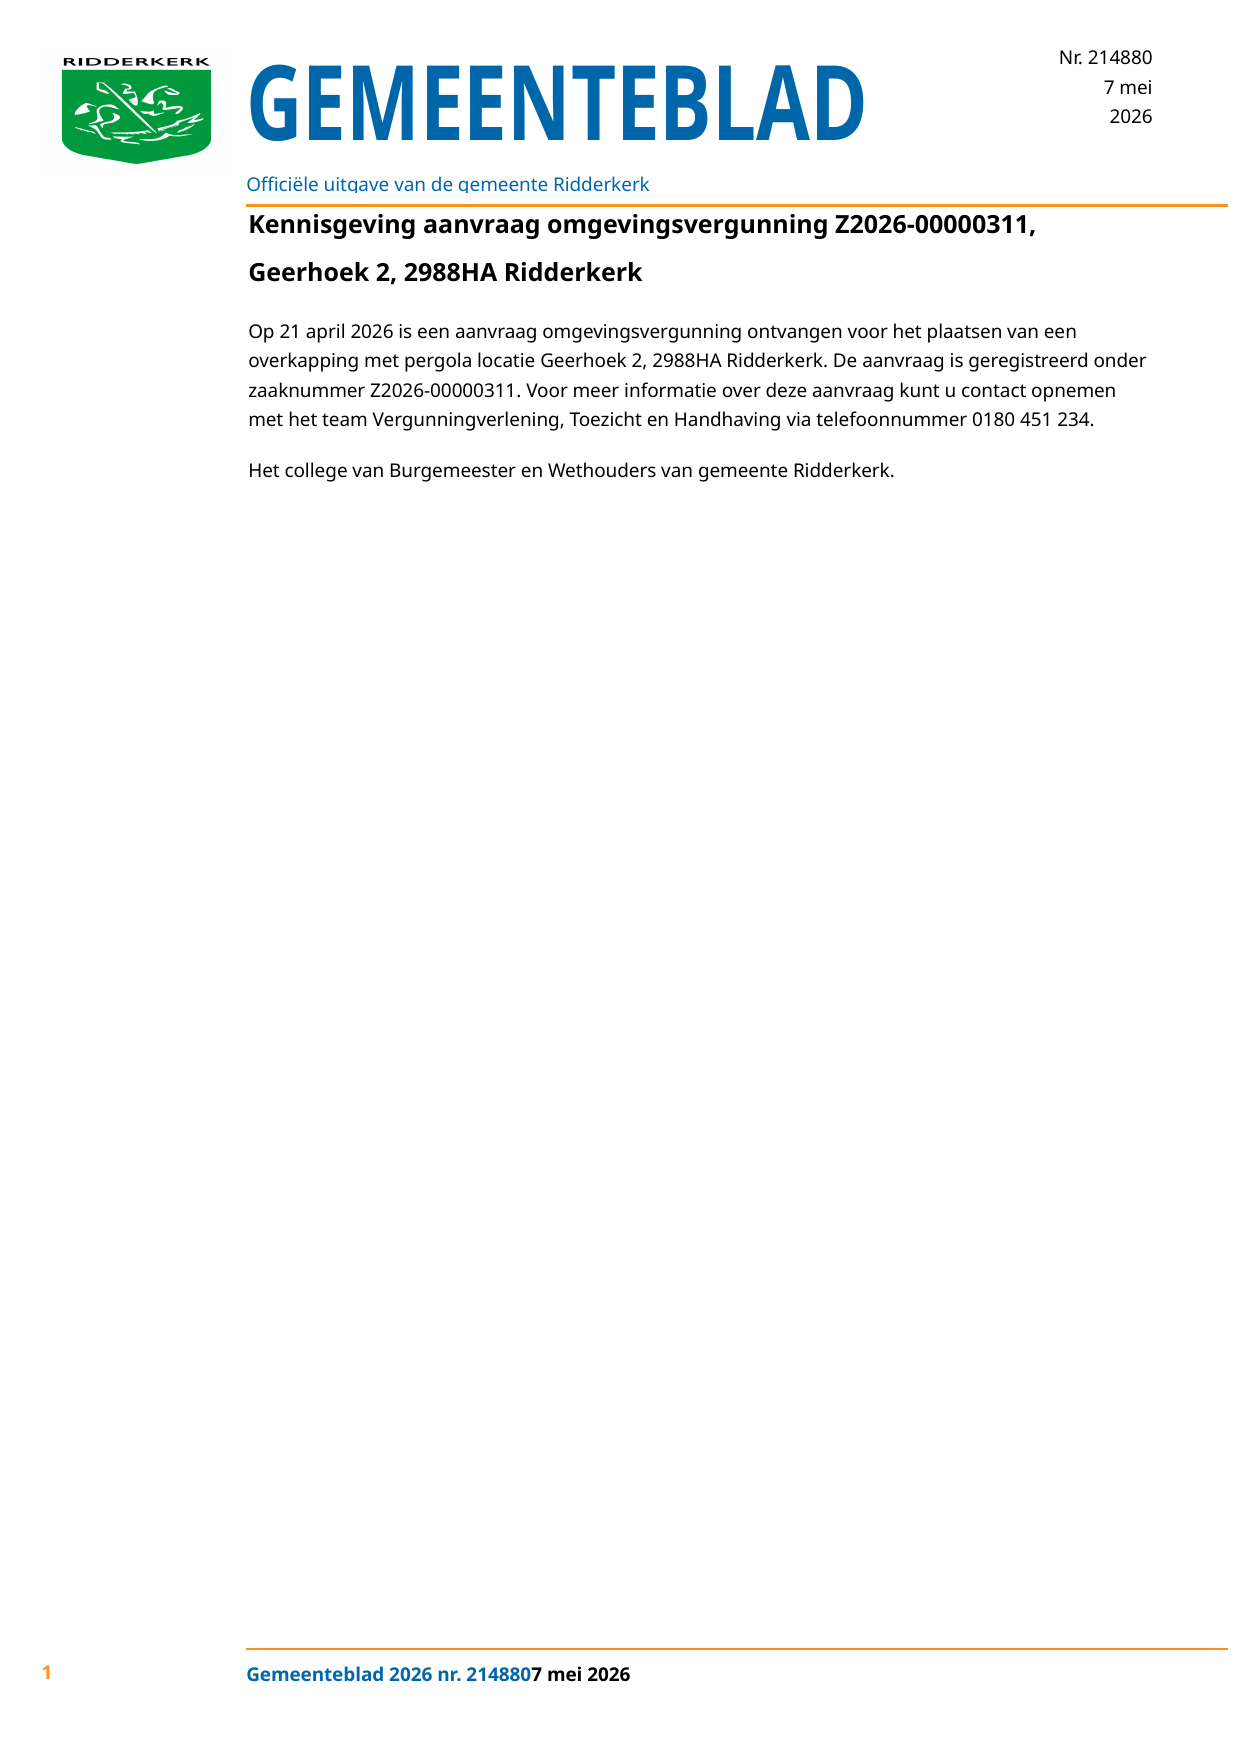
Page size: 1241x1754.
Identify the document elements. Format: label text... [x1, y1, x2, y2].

text Kennisgeving aanvraag omgevingsvergunning Z2026-00000311, Geerhoek 2, 2988HA Ridderkerk [248, 207, 1152, 288]
text Het college van Burgemeester en Wethouders van gemeente Ridderkerk. [248, 457, 1152, 483]
picture [41, 47, 231, 172]
text Op 21 april 2026 is een aanvraag omgevingsvergunning ontvangen voor het plaatsen van een overkapping met pergola locatie Geerhoek 2, 2988HA Ridderkerk. De aanvraag is geregistreerd onder zaaknummer Z2026-00000311. Voor meer informatie over deze aanvraag kunt u contact opnemen met het team Vergunningverlening, Toezicht en Handhaving via telefoonnummer 0180 451 234. [248, 318, 1152, 432]
